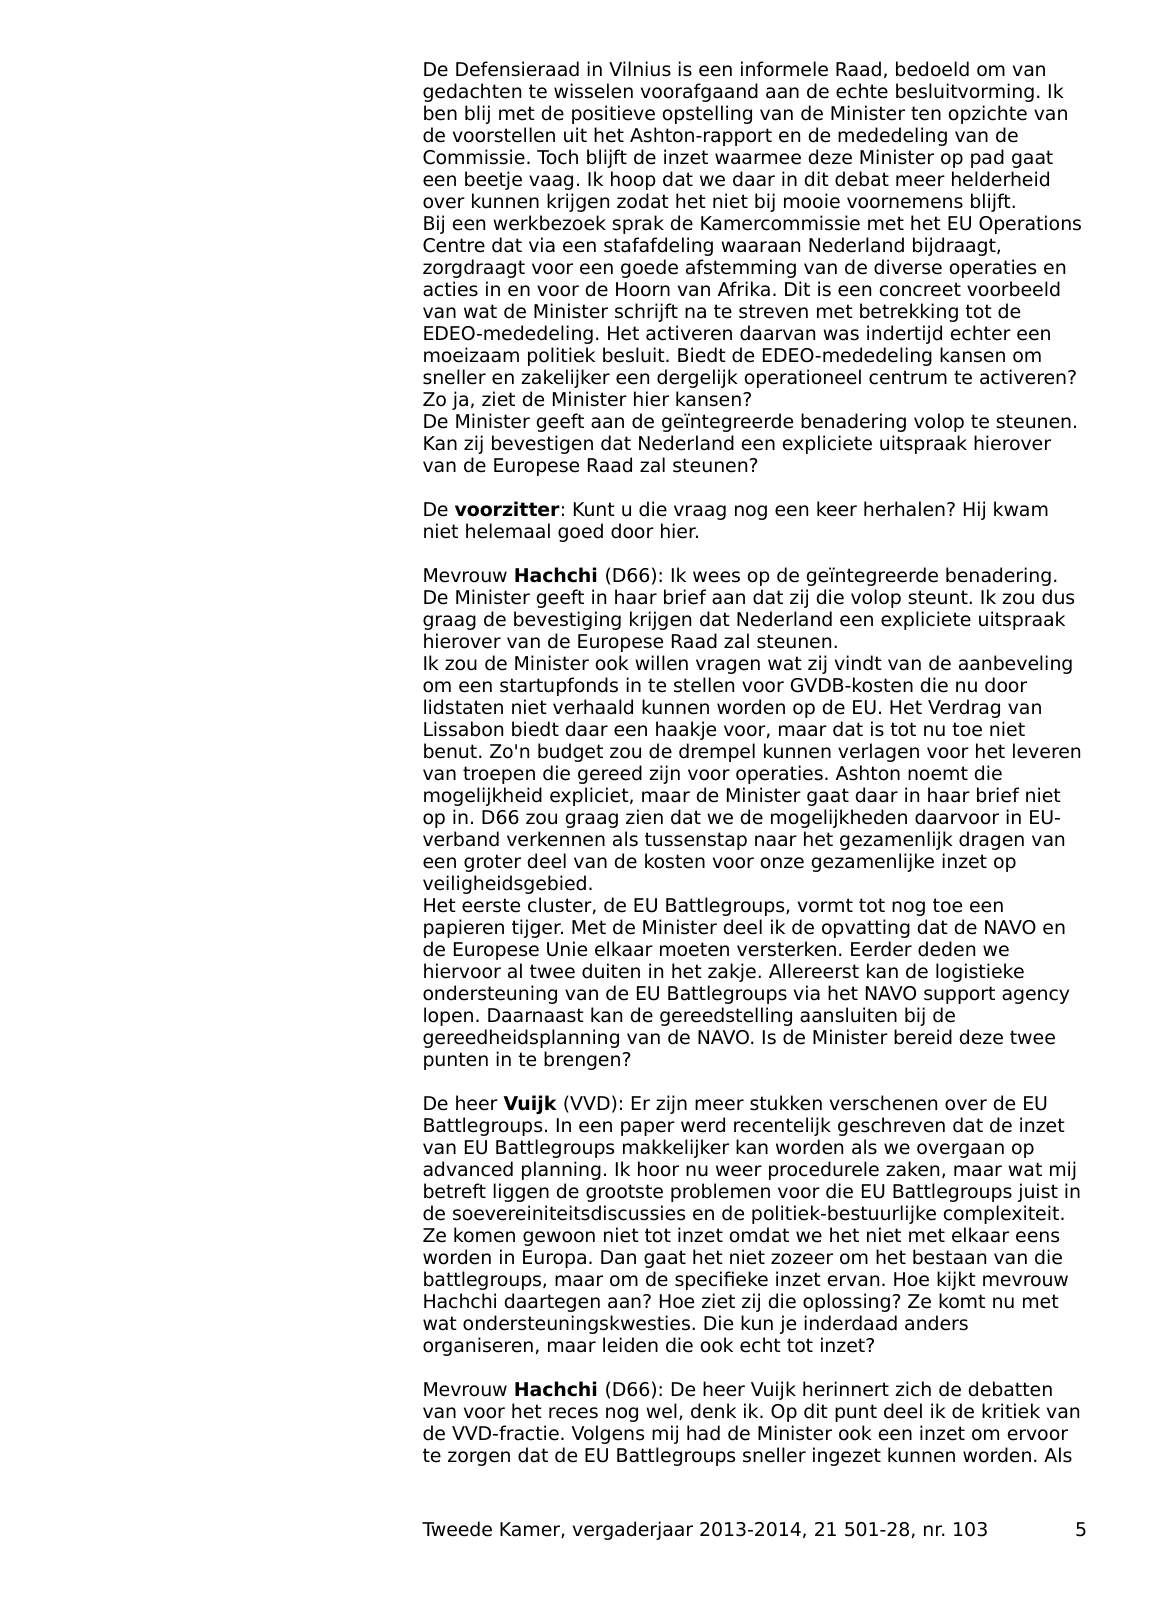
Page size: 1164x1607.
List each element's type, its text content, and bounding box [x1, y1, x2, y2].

text De Minister geeft aan de geïntegreerde benadering volop te steunen. Kan zij bevestigen dat Nederland een expliciete uitspraak hierover van de Europese Raad zal steunen? [422, 411, 1087, 477]
text De heer Vuijk (VVD): Er zijn meer stukken verschenen over de EU Battlegroups. In een paper werd recentelijk geschreven dat de inzet van EU Battlegroups makkelijker kan worden als we overgaan op advanced planning. Ik hoor nu weer procedurele zaken, maar wat mij betreft liggen de grootste problemen voor die EU Battlegroups juist in de soevereiniteitsdiscussies en de politiek-bestuurlijke complexiteit. Ze komen gewoon niet tot inzet omdat we het niet met elkaar eens worden in Europa. Dan gaat het niet zozeer om het bestaan van die battlegroups, maar om de specifieke inzet ervan. Hoe kijkt mevrouw Hachchi daartegen aan? Hoe ziet zij die oplossing? Ze komt nu met wat ondersteuningskwesties. Die kun je inderdaad anders organiseren, maar leiden die ook echt tot inzet? [422, 1093, 1087, 1356]
text Bij een werkbezoek sprak de Kamercommissie met het EU Operations Centre dat via een stafafdeling waaraan Nederland bijdraagt, zorgdraagt voor een goede afstemming van de diverse operaties en acties in en voor de Hoorn van Afrika. Dit is een concreet voorbeeld van wat de Minister schrijft na te streven met betrekking tot de EDEO-mededeling. Het activeren daarvan was indertijd echter een moeizaam politiek besluit. Biedt de EDEO-mededeling kansen om sneller en zakelijker een dergelijk operationeel centrum te activeren? Zo ja, ziet de Minister hier kansen? [422, 213, 1087, 411]
text Ik zou de Minister ook willen vragen wat zij vindt van de aanbeveling om een startupfonds in te stellen voor GVDB-kosten die nu door lidstaten niet verhaald kunnen worden op de EU. Het Verdrag van Lissabon biedt daar een haakje voor, maar dat is tot nu toe niet benut. Zo'n budget zou de drempel kunnen verlagen voor het leveren van troepen die gereed zijn voor operaties. Ashton noemt die mogelijkheid expliciet, maar de Minister gaat daar in haar brief niet op in. D66 zou graag zien dat we de mogelijkheden daarvoor in EU-verband verkennen als tussenstap naar het gezamenlijk dragen van een groter deel van de kosten voor onze gezamenlijke inzet op veiligheidsgebied. [422, 653, 1087, 895]
text Het eerste cluster, de EU Battlegroups, vormt tot nog toe een papieren tijger. Met de Minister deel ik de opvatting dat de NAVO en de Europese Unie elkaar moeten versterken. Eerder deden we hiervoor al twee duiten in het zakje. Allereerst kan de logistieke ondersteuning van de EU Battlegroups via het NAVO support agency lopen. Daarnaast kan de gereedstelling aansluiten bij de gereedheidsplanning van de NAVO. Is de Minister bereid deze twee punten in te brengen? [422, 895, 1087, 1071]
text De voorzitter: Kunt u die vraag nog een keer herhalen? Hij kwam niet helemaal goed door hier. [422, 499, 1087, 543]
text De Defensieraad in Vilnius is een informele Raad, bedoeld om van gedachten te wisselen voorafgaand aan de echte besluitvorming. Ik ben blij met de positieve opstelling van de Minister ten opzichte van de voorstellen uit het Ashton-rapport en de mededeling van de Commissie. Toch blijft de inzet waarmee deze Minister op pad gaat een beetje vaag. Ik hoop dat we daar in dit debat meer helderheid over kunnen krijgen zodat het niet bij mooie voornemens blijft. [422, 59, 1087, 213]
text Mevrouw Hachchi (D66): De heer Vuijk herinnert zich de debatten van voor het reces nog wel, denk ik. Op dit punt deel ik de kritiek van de VVD-fractie. Volgens mij had de Minister ook een inzet om ervoor te zorgen dat de EU Battlegroups sneller ingezet kunnen worden. Als [422, 1379, 1087, 1467]
text Mevrouw Hachchi (D66): Ik wees op de geïntegreerde benadering. De Minister geeft in haar brief aan dat zij die volop steunt. Ik zou dus graag de bevestiging krijgen dat Nederland een expliciete uitspraak hierover van de Europese Raad zal steunen. [422, 565, 1087, 653]
